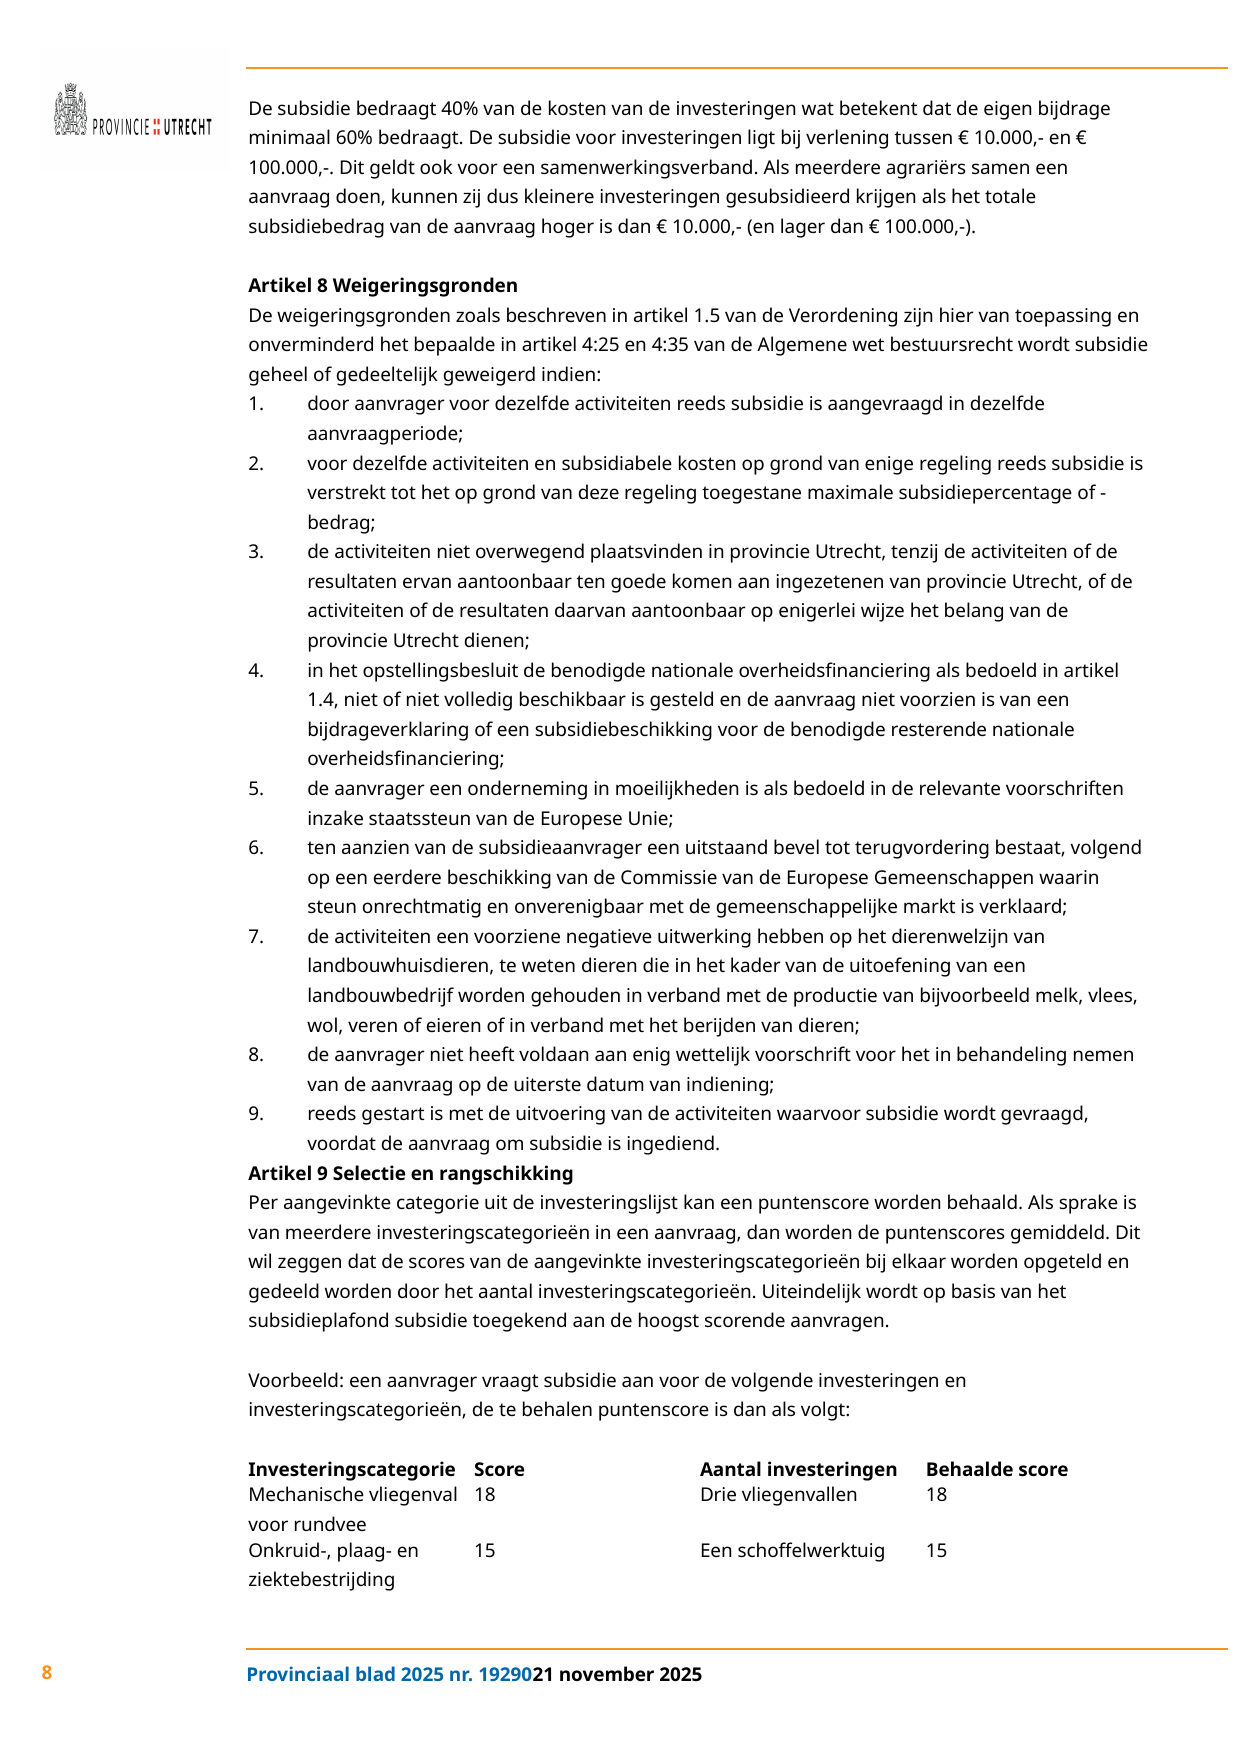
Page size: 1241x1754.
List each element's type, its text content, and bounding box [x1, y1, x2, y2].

list in het opstellingsbesluit de benodigde nationale overheidsfinanciering als bedoeld in artikel 1.4, niet of niet volledig beschikbaar is gesteld en de aanvraag niet voorzien is van een bijdrageverklaring of een subsidiebeschikking voor de benodigde resterende nationale overheidsfinanciering; [248, 657, 1152, 771]
list voor dezelfde activiteiten en subsidiabele kosten op grond van enige regeling reeds subsidie is verstrekt tot het op grond van deze regeling toegestane maximale subsidiepercentage of -bedrag; [248, 450, 1152, 535]
list de activiteiten een voorziene negatieve uitwerking hebben op het dierenwelzijn van landbouwhuisdieren, te weten dieren die in het kader van de uitoefening van een landbouwbedrijf worden gehouden in verband met de productie van bijvoorbeeld melk, vlees, wol, veren of eieren of in verband met het berijden van dieren; [248, 923, 1152, 1038]
list reeds gestart is met de uitvoering van de activiteiten waarvoor subsidie wordt gevraagd, voordat de aanvraag om subsidie is ingediend. [248, 1101, 1152, 1156]
text Artikel 8 Weigeringsgronden [248, 272, 1152, 298]
list de activiteiten niet overwegend plaatsvinden in provincie Utrecht, tenzij de activiteiten of de resultaten ervan aantoonbaar ten goede komen aan ingezetenen van provincie Utrecht, of de activiteiten of de resultaten daarvan aantoonbaar op enigerlei wijze het belang van de provincie Utrecht dienen; [248, 538, 1152, 653]
list ten aanzien van de subsidieaanvrager een uitstaand bevel tot terugvordering bestaat, volgend op een eerdere beschikking van de Commissie van de Europese Gemeenschappen waarin steun onrechtmatig en onverenigbaar met de gemeenschappelijke markt is verklaard; [248, 834, 1152, 919]
picture [41, 47, 231, 172]
table_cell 15 [474, 1537, 700, 1592]
table_cell 18 [926, 1481, 1152, 1537]
table_cell Drie vliegenvallen [700, 1481, 926, 1537]
list de aanvrager een onderneming in moeilijkheden is als bedoeld in de relevante voorschriften inzake staatssteun van de Europese Unie; [248, 775, 1152, 831]
table_header Aantal investeringen [700, 1456, 926, 1481]
text Artikel 9 Selectie en rangschikking [248, 1160, 1152, 1186]
table_cell 15 [926, 1537, 1152, 1592]
list door aanvrager voor dezelfde activiteiten reeds subsidie is aangevraagd in dezelfde aanvraagperiode; [248, 391, 1152, 446]
table_header Score [474, 1456, 700, 1481]
table_cell Mechanische vliegenval voor rundvee [248, 1481, 474, 1537]
text De weigeringsgronden zoals beschreven in artikel 1.5 van de Verordening zijn hier van toepassing en onverminderd het bepaalde in artikel 4:25 en 4:35 van de Algemene wet bestuursrecht wordt subsidie geheel of gedeeltelijk geweigerd indien: [248, 302, 1152, 387]
text De subsidie bedraagt 40% van de kosten van de investeringen wat betekent dat de eigen bijdrage minimaal 60% bedraagt. De subsidie voor investeringen ligt bij verlening tussen € 10.000,- en € 100.000,-. Dit geldt ook voor een samenwerkingsverband. Als meerdere agrariërs samen een aanvraag doen, kunnen zij dus kleinere investeringen gesubsidieerd krijgen als het totale subsidiebedrag van de aanvraag hoger is dan € 10.000,- (en lager dan € 100.000,-). [248, 95, 1152, 239]
table_cell Een schoffelwerktuig [700, 1537, 926, 1592]
text Voorbeeld: een aanvrager vraagt subsidie aan voor de volgende investeringen en investeringscategorieën, de te behalen puntenscore is dan als volgt: [248, 1367, 1152, 1422]
table_header Behaalde score [926, 1456, 1152, 1481]
table_cell 18 [474, 1481, 700, 1537]
table_header Investeringscategorie [248, 1456, 474, 1481]
list de aanvrager niet heeft voldaan aan enig wettelijk voorschrift voor het in behandeling nemen van de aanvraag op de uiterste datum van indiening; [248, 1041, 1152, 1097]
text Per aangevinkte categorie uit de investeringslijst kan een puntenscore worden behaald. Als sprake is van meerdere investeringscategorieën in een aanvraag, dan worden de puntenscores gemiddeld. Dit wil zeggen dat de scores van de aangevinkte investeringscategorieën bij elkaar worden opgeteld en gedeeld worden door het aantal investeringscategorieën. Uiteindelijk wordt op basis van het subsidieplafond subsidie toegekend aan de hoogst scorende aanvragen. [248, 1189, 1152, 1333]
table_cell Onkruid-, plaag- en ziektebestrijding [248, 1537, 474, 1592]
